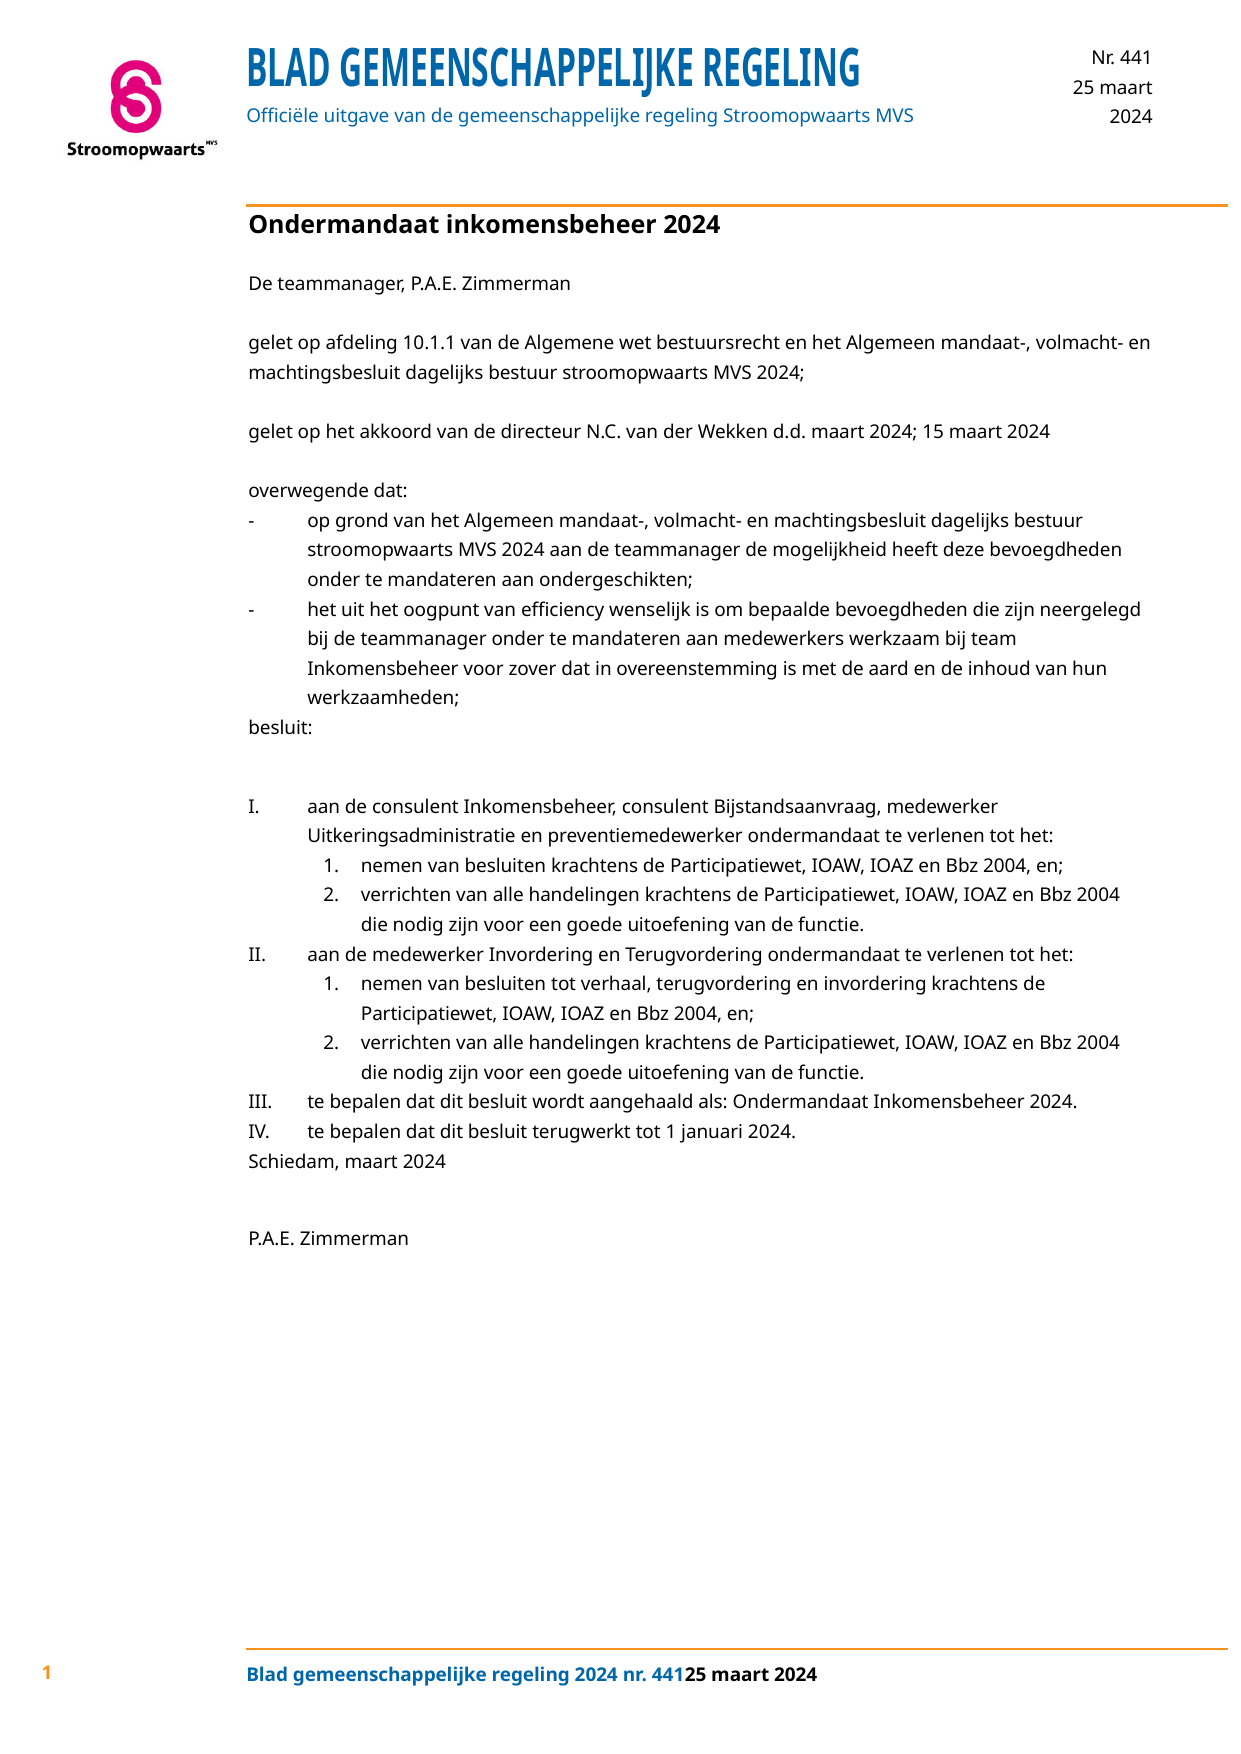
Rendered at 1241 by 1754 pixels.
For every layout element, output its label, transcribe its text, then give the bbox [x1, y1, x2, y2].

text Schiedam, maart 2024 [248, 1148, 1152, 1174]
text besluit: [248, 714, 1152, 740]
text De teammanager, P.A.E. Zimmerman [248, 270, 1152, 296]
text gelet op het akkoord van de directeur N.C. van der Wekken d.d. maart 2024; 15 maart 2024 [248, 418, 1152, 444]
list te bepalen dat dit besluit terugwerkt tot 1 januari 2024. [248, 1118, 1152, 1144]
list aan de medewerker Invordering en Terugvordering ondermandaat te verlenen tot het: [248, 941, 1152, 967]
list aan de consulent Inkomensbeheer, consulent Bijstandsaanvraag, medewerker Uitkeringsadministratie en preventiemedewerker ondermandaat te verlenen tot het: [248, 793, 1152, 848]
list verrichten van alle handelingen krachtens de Participatiewet, IOAW, IOAZ en Bbz 2004 die nodig zijn voor een goede uitoefening van de functie. [323, 1029, 1152, 1085]
list op grond van het Algemeen mandaat-, volmacht- en machtingsbesluit dagelijks bestuur stroomopwaarts MVS 2024 aan de teammanager de mogelijkheid heeft deze bevoegdheden onder te mandateren aan ondergeschikten; [248, 507, 1152, 592]
text Ondermandaat inkomensbeheer 2024 [248, 207, 1152, 241]
text gelet op afdeling 10.1.1 van de Algemene wet bestuursrecht en het Algemeen mandaat-, volmacht- en machtingsbesluit dagelijks bestuur stroomopwaarts MVS 2024; [248, 329, 1152, 385]
text overwegende dat: [248, 477, 1152, 503]
list nemen van besluiten krachtens de Participatiewet, IOAW, IOAZ en Bbz 2004, en; [323, 852, 1152, 878]
list verrichten van alle handelingen krachtens de Participatiewet, IOAW, IOAZ en Bbz 2004 die nodig zijn voor een goede uitoefening van de functie. [323, 882, 1152, 937]
list te bepalen dat dit besluit wordt aangehaald als: Ondermandaat Inkomensbeheer 2024. [248, 1089, 1152, 1114]
picture [41, 47, 231, 172]
text P.A.E. Zimmerman [248, 1225, 1152, 1251]
list het uit het oogpunt van efficiency wenselijk is om bepaalde bevoegdheden die zijn neergelegd bij de teammanager onder te mandateren aan medewerkers werkzaam bij team Inkomensbeheer voor zover dat in overeenstemming is met de aard en de inhoud van hun werkzaamheden; [248, 596, 1152, 710]
list nemen van besluiten tot verhaal, terugvordering en invordering krachtens de Participatiewet, IOAW, IOAZ en Bbz 2004, en; [323, 970, 1152, 1026]
